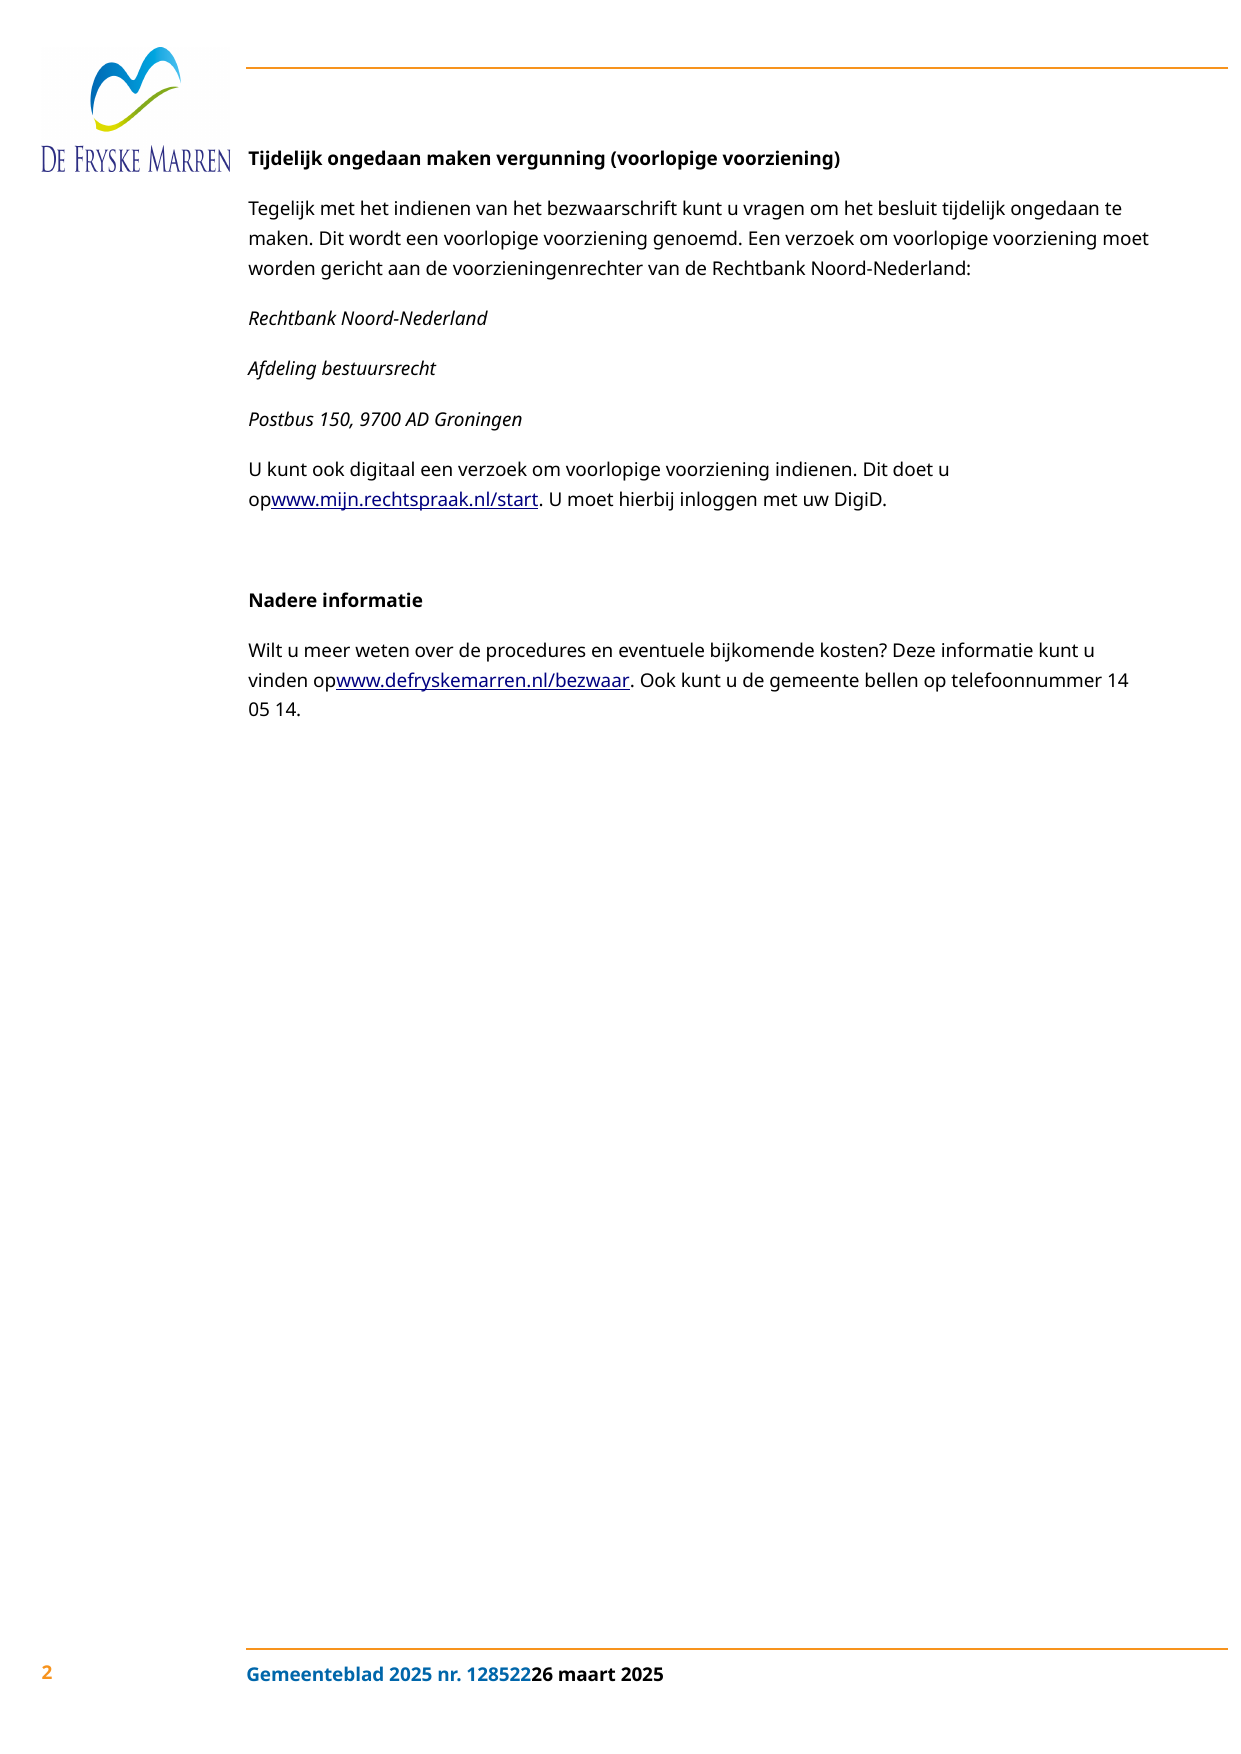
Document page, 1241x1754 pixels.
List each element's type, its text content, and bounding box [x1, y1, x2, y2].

text Afdeling bestuursrecht [248, 356, 1152, 381]
text U kunt ook digitaal een verzoek om voorlopige voorziening indienen. Dit doet u opwww.mijn.rechtspraak.nl/start. U moet hierbij inloggen met uw DigiD. [248, 456, 1152, 512]
text Tijdelijk ongedaan maken vergunning (voorlopige voorziening) [248, 145, 1152, 171]
picture [41, 47, 231, 172]
text Tegelijk met het indienen van het bezwaarschrift kunt u vragen om het besluit tijdelijk ongedaan te maken. Dit wordt een voorlopige voorziening genoemd. Een verzoek om voorlopige voorziening moet worden gericht aan de voorzieningenrechter van de Rechtbank Noord-Nederland: [248, 196, 1152, 281]
text Rechtbank Noord-Nederland [248, 305, 1152, 331]
text Nadere informatie [248, 587, 1152, 613]
text Postbus 150, 9700 AD Groningen [248, 406, 1152, 432]
text Wilt u meer weten over de procedures en eventuele bijkomende kosten? Deze informatie kunt u vinden opwww.defryskemarren.nl/bezwaar. Ook kunt u de gemeente bellen op telefoonnummer 14 05 14. [248, 637, 1152, 722]
